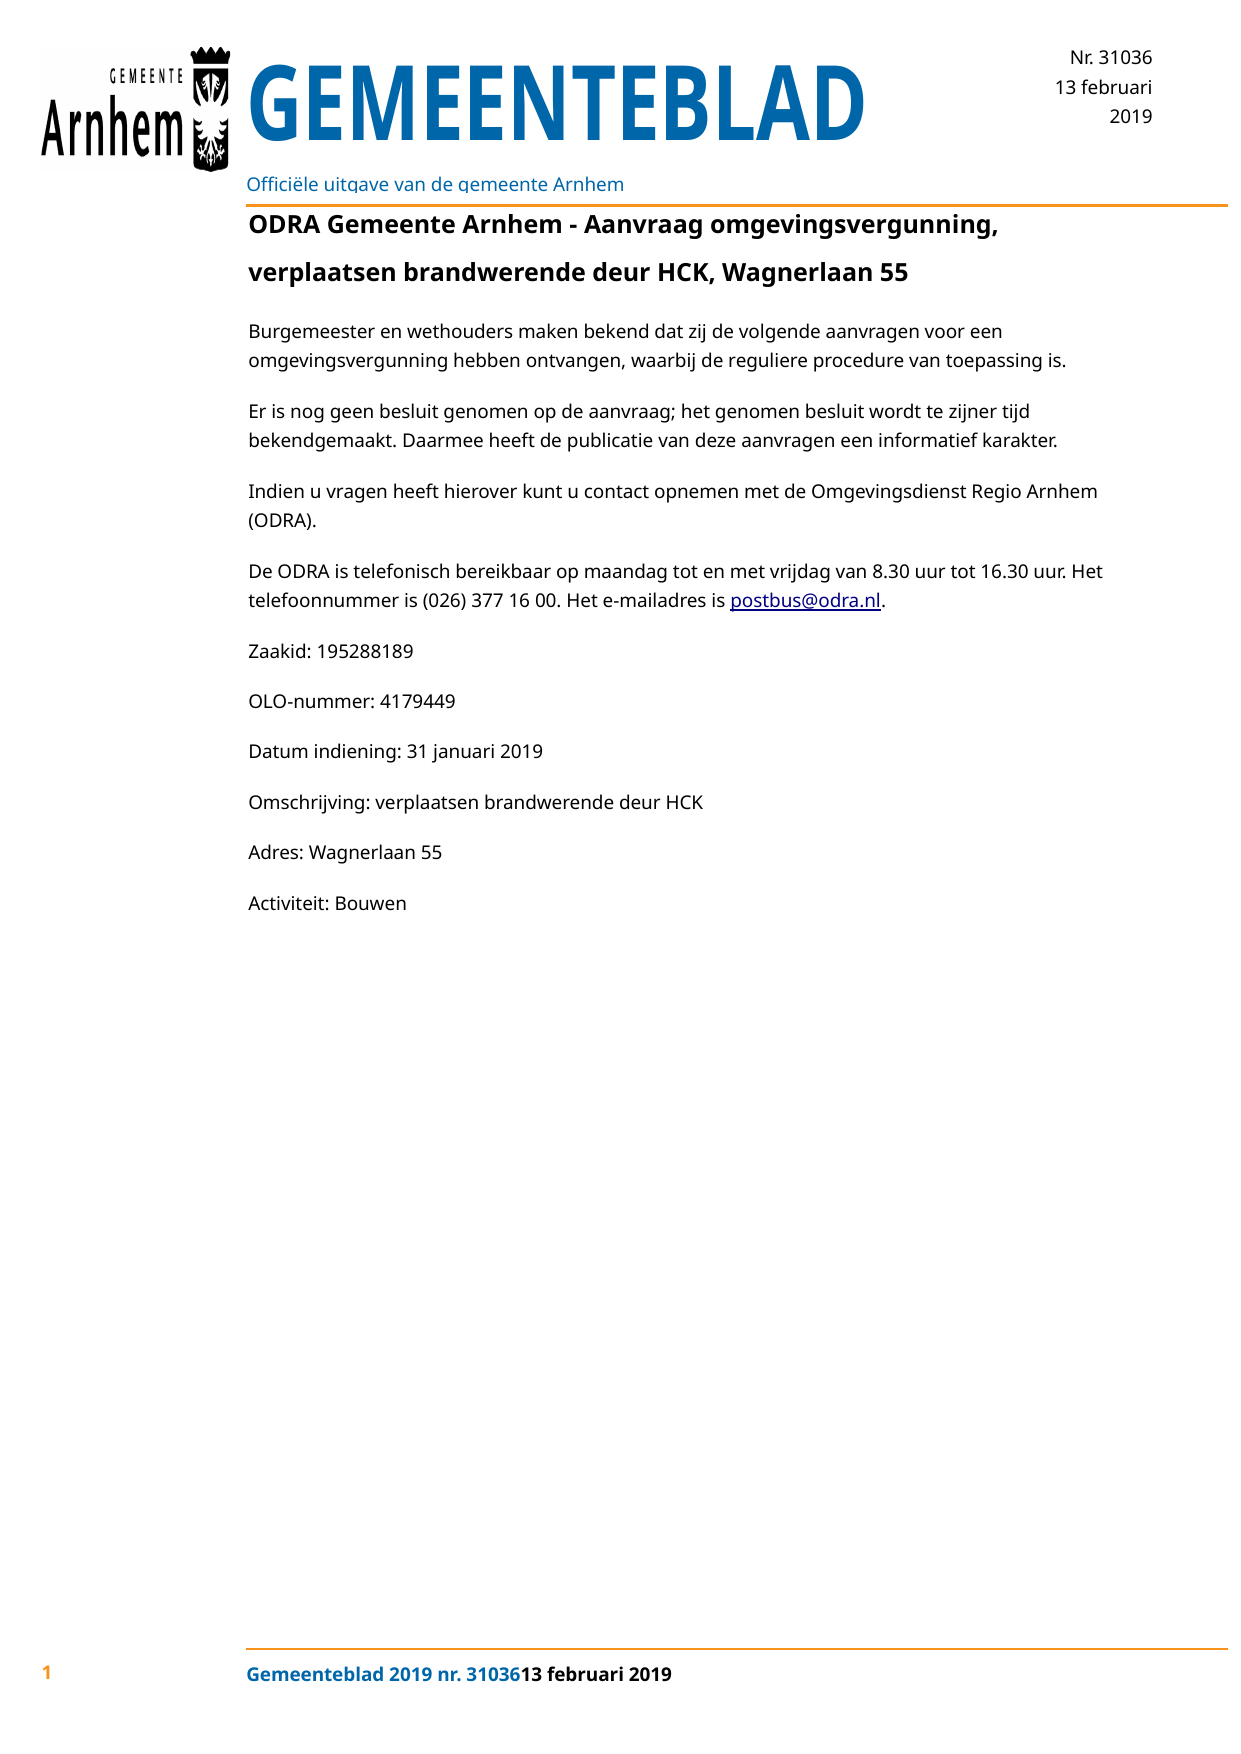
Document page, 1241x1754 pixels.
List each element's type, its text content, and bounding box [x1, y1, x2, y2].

text Burgemeester en wethouders maken bekend dat zij de volgende aanvragen voor een omgevingsvergunning hebben ontvangen, waarbij de reguliere procedure van toepassing is. [248, 318, 1152, 373]
text Adres: Wagnerlaan 55 [248, 839, 1152, 865]
picture [41, 47, 231, 172]
text Omschrijving: verplaatsen brandwerende deur HCK [248, 789, 1152, 815]
text Activiteit: Bouwen [248, 890, 1152, 916]
text Zaakid: 195288189 [248, 638, 1152, 664]
text Datum indiening: 31 januari 2019 [248, 739, 1152, 764]
text Er is nog geen besluit genomen op de aanvraag; het genomen besluit wordt te zijner tijd bekendgemaakt. Daarmee heeft de publicatie van deze aanvragen een informatief karakter. [248, 398, 1152, 453]
text De ODRA is telefonisch bereikbaar op maandag tot en met vrijdag van 8.30 uur tot 16.30 uur. Het telefoonnummer is (026) 377 16 00. Het e-mailadres is postbus@odra.nl. [248, 558, 1152, 613]
text ODRA Gemeente Arnhem - Aanvraag omgevingsvergunning, verplaatsen brandwerende deur HCK, Wagnerlaan 55 [248, 207, 1152, 288]
text OLO-nummer: 4179449 [248, 688, 1152, 714]
text Indien u vragen heeft hierover kunt u contact opnemen met de Omgevingsdienst Regio Arnhem (ODRA). [248, 478, 1152, 533]
